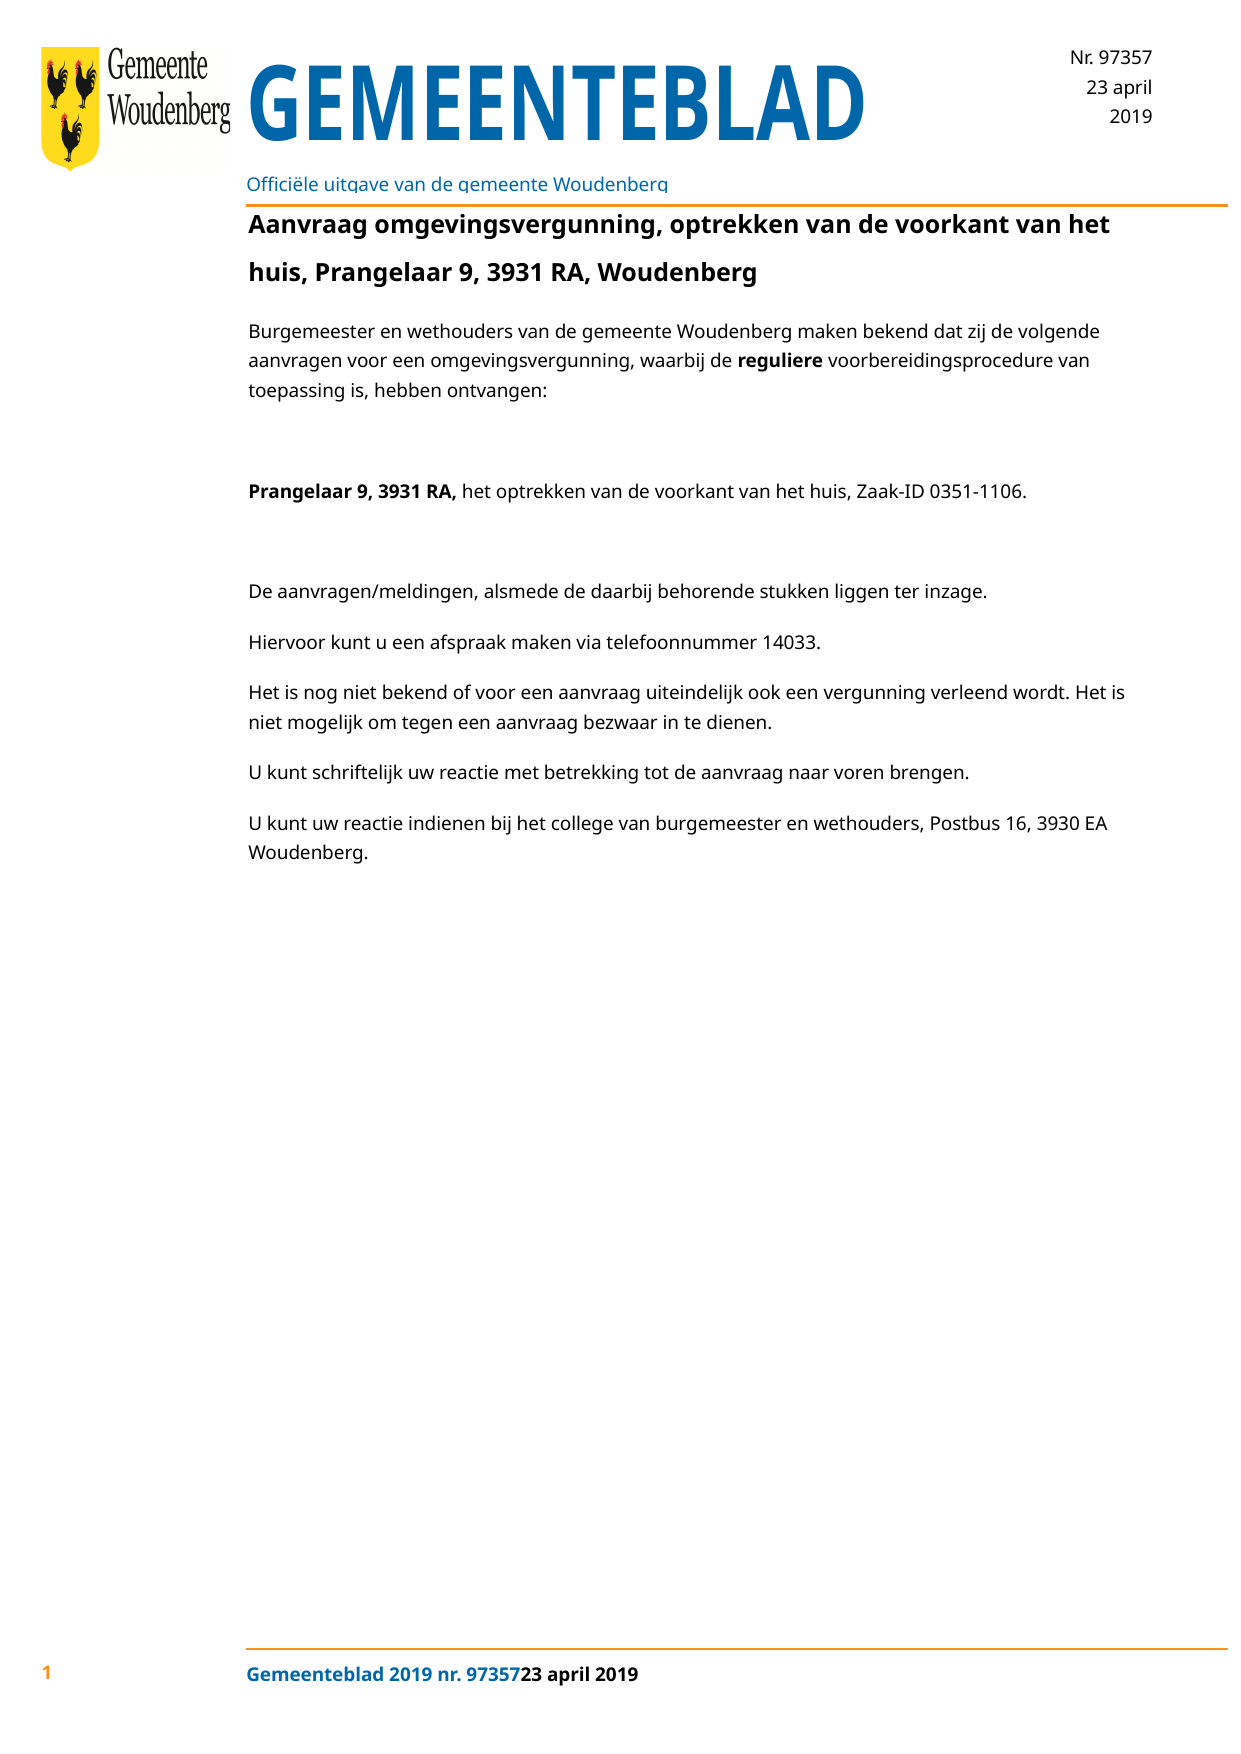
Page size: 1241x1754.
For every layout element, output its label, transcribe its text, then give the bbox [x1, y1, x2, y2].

picture [41, 47, 231, 172]
text Hiervoor kunt u een afspraak maken via telefoonnummer 14033. [248, 629, 1152, 655]
text Burgemeester en wethouders van de gemeente Woudenberg maken bekend dat zij de volgende aanvragen voor een omgevingsvergunning, waarbij de reguliere voorbereidingsprocedure van toepassing is, hebben ontvangen: [248, 318, 1152, 403]
text U kunt schriftelijk uw reactie met betrekking tot de aanvraag naar voren brengen. [248, 759, 1152, 785]
text U kunt uw reactie indienen bij het college van burgemeester en wethouders, Postbus 16, 3930 EA Woudenberg. [248, 810, 1152, 865]
text Prangelaar 9, 3931 RA, het optrekken van de voorkant van het huis, Zaak-ID 0351-1106. [248, 478, 1152, 504]
text Aanvraag omgevingsvergunning, optrekken van de voorkant van het huis, Prangelaar 9, 3931 RA, Woudenberg [248, 207, 1152, 288]
text De aanvragen/meldingen, alsmede de daarbij behorende stukken liggen ter inzage. [248, 579, 1152, 604]
text Het is nog niet bekend of voor een aanvraag uiteindelijk ook een vergunning verleend wordt. Het is niet mogelijk om tegen een aanvraag bezwaar in te dienen. [248, 679, 1152, 735]
